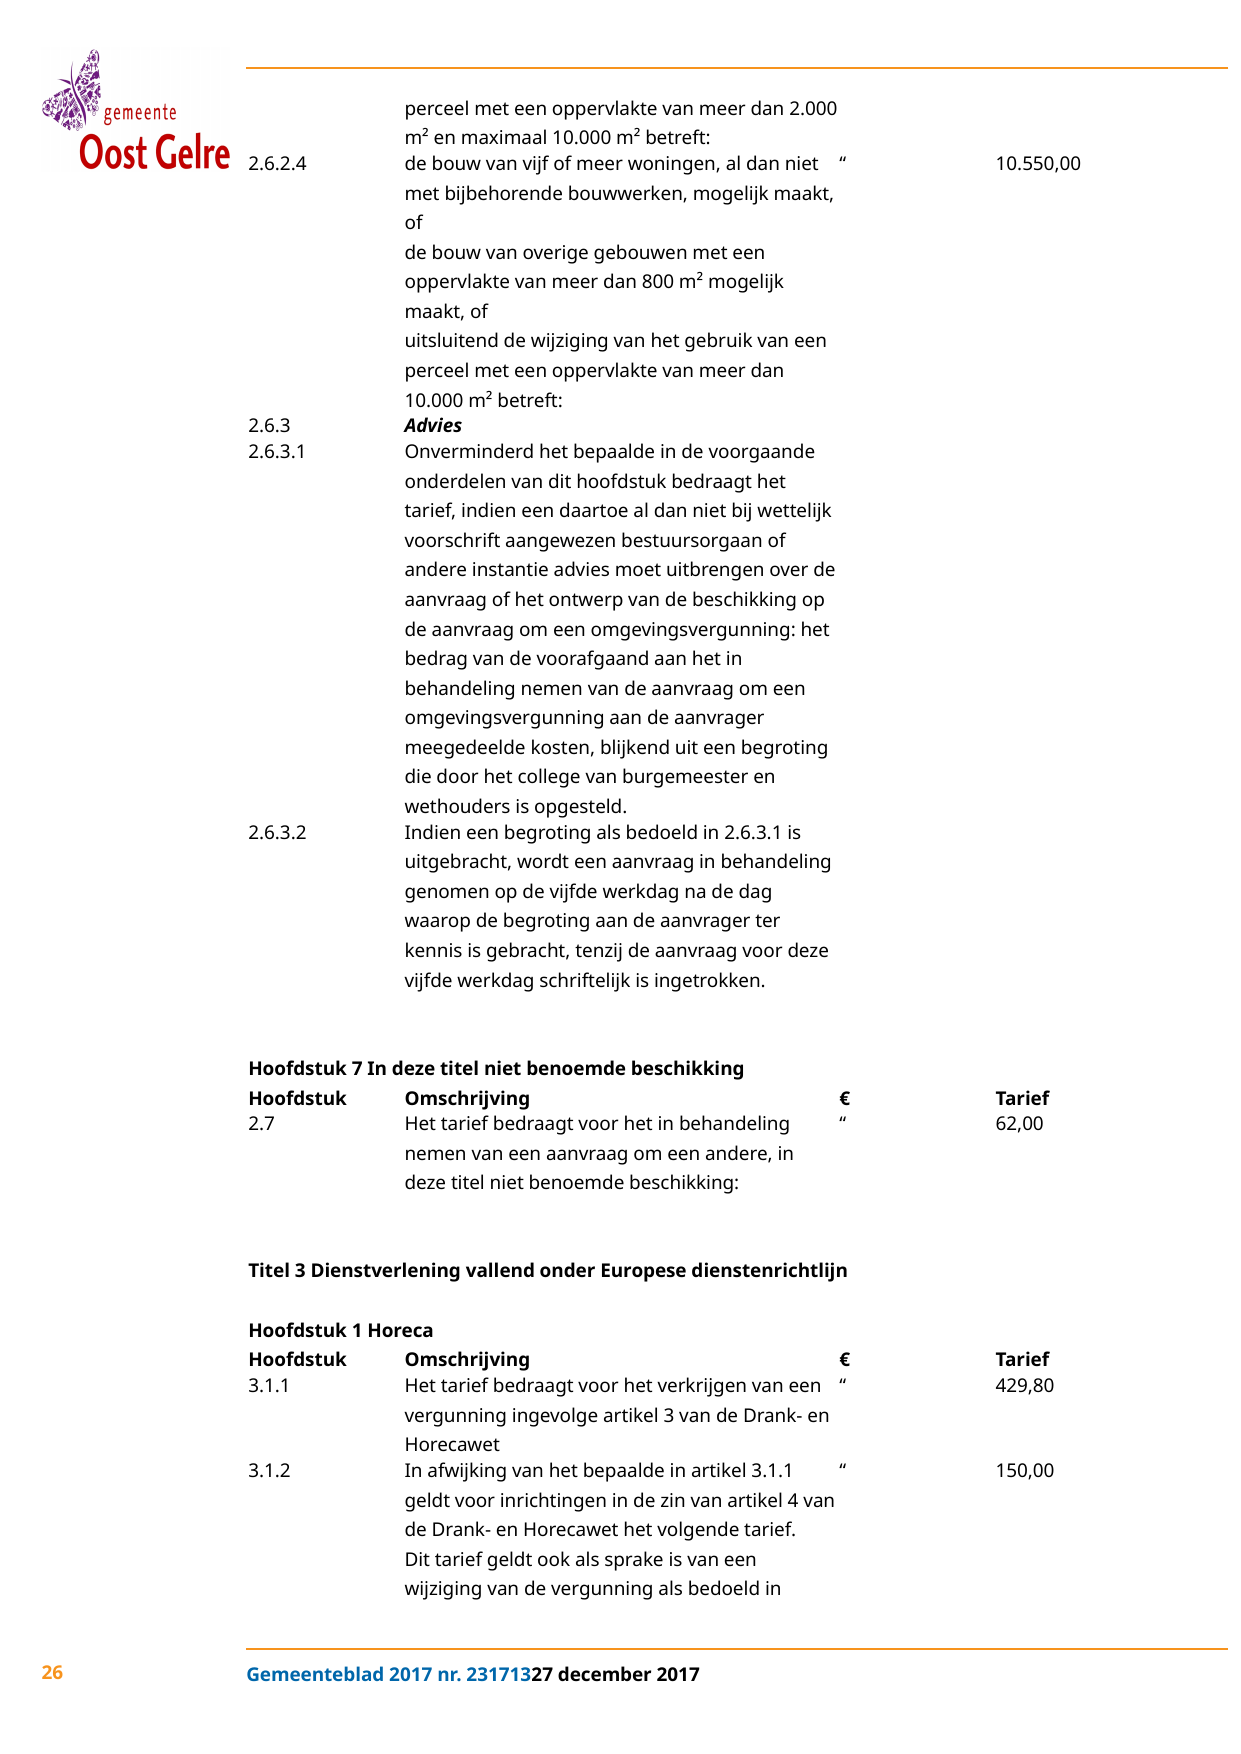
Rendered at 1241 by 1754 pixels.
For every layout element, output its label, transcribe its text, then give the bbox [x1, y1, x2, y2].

table_cell 2.7 [248, 1110, 404, 1195]
table_cell “ [839, 1372, 995, 1457]
text Titel 3 Dienstverlening vallend onder Europese dienstenrichtlijn [248, 1258, 1152, 1283]
table_cell “ [839, 1110, 995, 1195]
table_cell Het tarief bedraagt voor het verkrijgen van een vergunning ingevolge artikel 3 van de Drank- en Horecawet [404, 1372, 839, 1457]
text Hoofdstuk 1 Horeca [248, 1317, 1152, 1343]
table_cell 429,80 [995, 1372, 1152, 1457]
table_cell 62,00 [995, 1110, 1152, 1195]
table_cell Advies [404, 413, 839, 438]
table_cell 2.6.3.1 [248, 438, 404, 819]
table_cell 2.6.3.2 [248, 819, 404, 993]
table_cell [839, 95, 995, 150]
table_cell 3.1.1 [248, 1372, 404, 1457]
table_header Tarief [995, 1085, 1152, 1110]
table_cell [839, 819, 995, 993]
table_cell de bouw van vijf of meer woningen, al dan niet met bijbehorende bouwwerken, mogelijk maakt, of de bouw van overige gebouwen met een oppervlakte van meer dan 800 m² mogelijk maakt, of uitsluitend de wijziging van het gebruik van een perceel met een oppervlakte van meer dan 10.000 m² betreft: [404, 150, 839, 412]
table_cell [248, 95, 404, 150]
table_header Omschrijving [404, 1347, 839, 1372]
table_header Hoofdstuk [248, 1085, 404, 1110]
table_header Omschrijving [404, 1085, 839, 1110]
table_cell 10.550,00 [995, 150, 1152, 412]
table_cell [995, 438, 1152, 819]
table_cell [995, 819, 1152, 993]
table_header Tarief [995, 1347, 1152, 1372]
table_header Hoofdstuk [248, 1347, 404, 1372]
table_cell 150,00 [995, 1457, 1152, 1601]
table_cell In afwijking van het bepaalde in artikel 3.1.1 geldt voor inrichtingen in de zin van artikel 4 van de Drank- en Horecawet het volgende tarief. Dit tarief geldt ook als sprake is van een wijziging van de vergunning als bedoeld in [404, 1457, 839, 1601]
table_cell [839, 413, 995, 438]
table_cell perceel met een oppervlakte van meer dan 2.000 m² en maximaal 10.000 m² betreft: [404, 95, 839, 150]
table_cell 2.6.3 [248, 413, 404, 438]
table_cell [839, 438, 995, 819]
table_cell 2.6.2.4 [248, 150, 404, 412]
table_header € [839, 1085, 995, 1110]
table_cell [995, 413, 1152, 438]
table_cell “ [839, 1457, 995, 1601]
text Hoofdstuk 7 In deze titel niet benoemde beschikking [248, 1055, 1152, 1081]
picture [41, 47, 231, 172]
table_cell Het tarief bedraagt voor het in behandeling nemen van een aanvraag om een andere, in deze titel niet benoemde beschikking: [404, 1110, 839, 1195]
table_cell Indien een begroting als bedoeld in 2.6.3.1 is uitgebracht, wordt een aanvraag in behandeling genomen op de vijfde werkdag na de dag waarop de begroting aan de aanvrager ter kennis is gebracht, tenzij de aanvraag voor deze vijfde werkdag schriftelijk is ingetrokken. [404, 819, 839, 993]
table_cell 3.1.2 [248, 1457, 404, 1601]
table_cell “ [839, 150, 995, 412]
table_cell Onverminderd het bepaalde in de voorgaande onderdelen van dit hoofdstuk bedraagt het tarief, indien een daartoe al dan niet bij wettelijk voorschrift aangewezen bestuursorgaan of andere instantie advies moet uitbrengen over de aanvraag of het ontwerp van de beschikking op de aanvraag om een omgevingsvergunning: het bedrag van de voorafgaand aan het in behandeling nemen van de aanvraag om een omgevingsvergunning aan de aanvrager meegedeelde kosten, blijkend uit een begroting die door het college van burgemeester en wethouders is opgesteld. [404, 438, 839, 819]
table_header € [839, 1347, 995, 1372]
table_cell [995, 95, 1152, 150]
